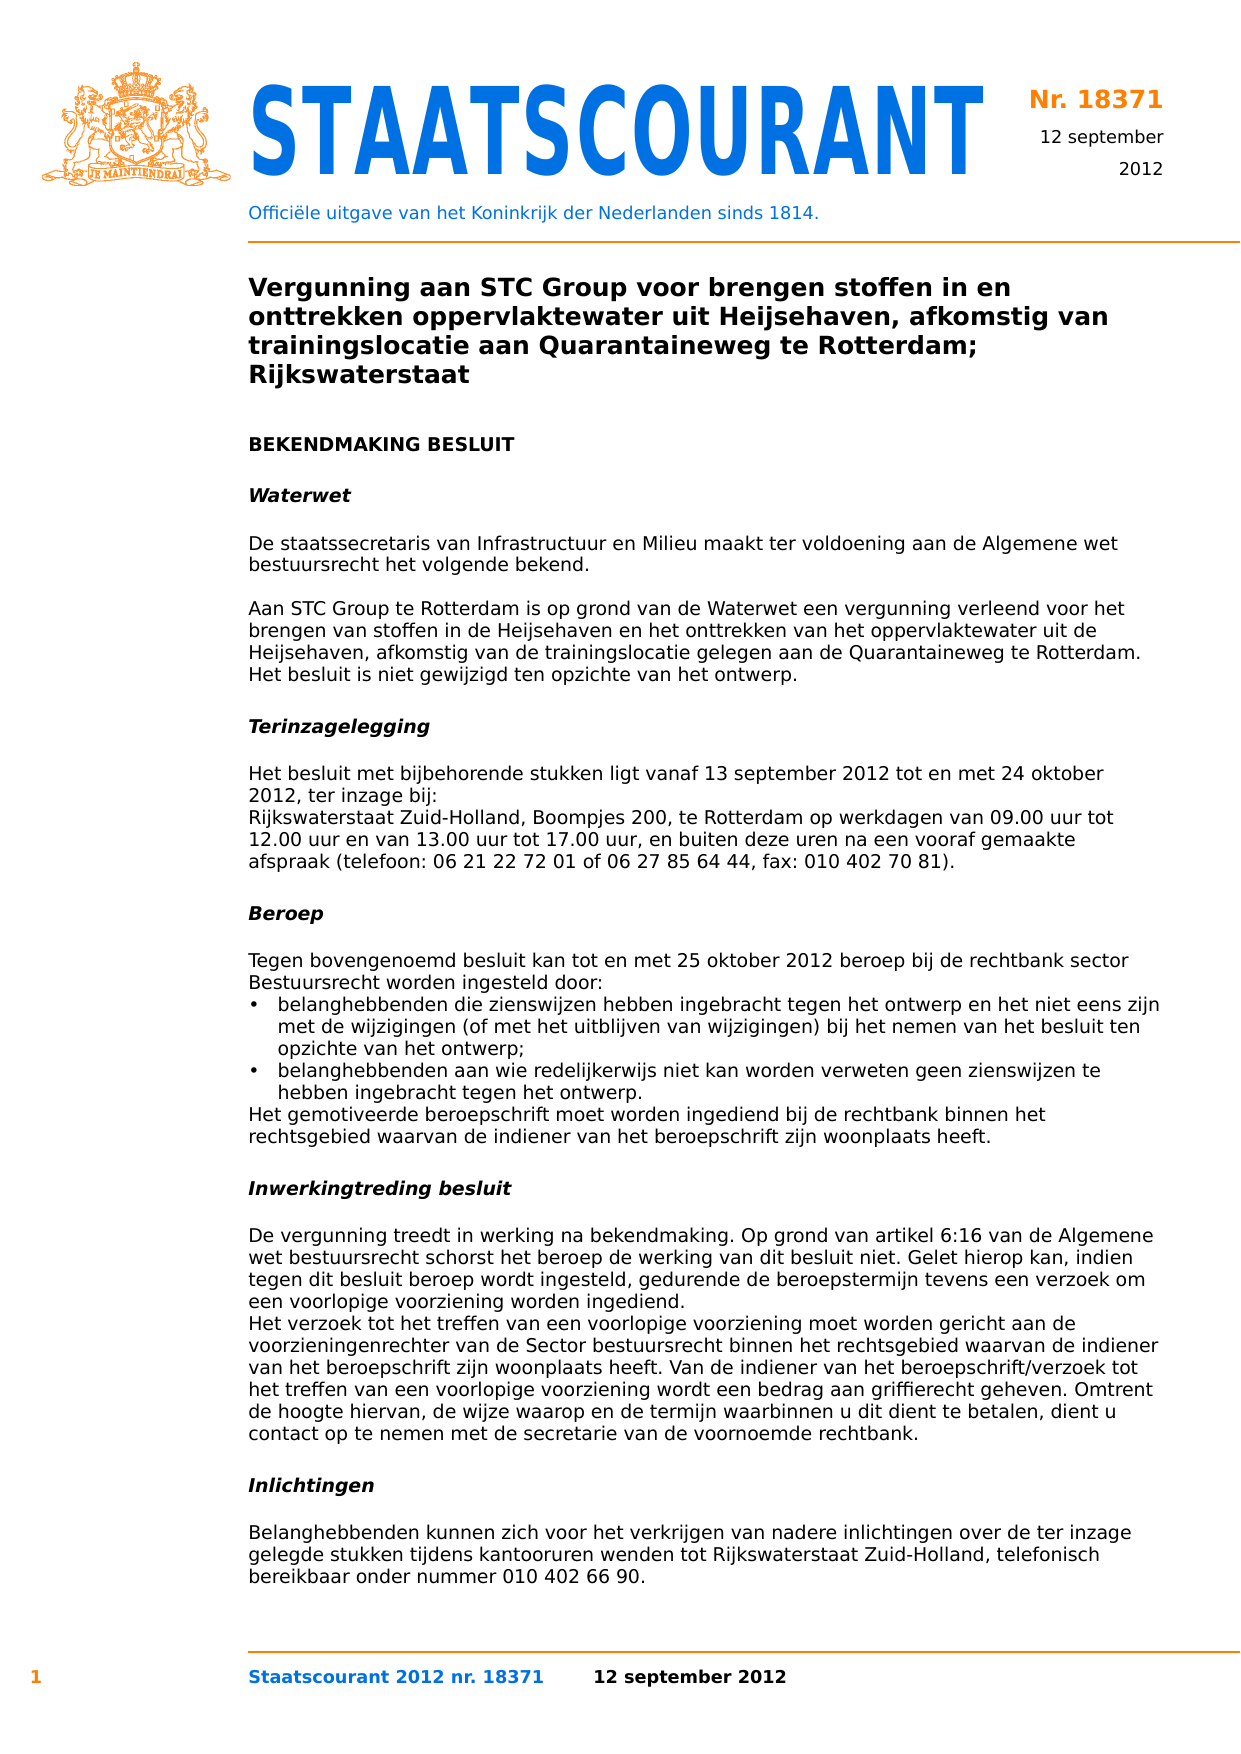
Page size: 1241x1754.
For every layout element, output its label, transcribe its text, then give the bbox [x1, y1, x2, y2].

text Het verzoek tot het treffen van een voorlopige voorziening moet worden gericht aan de voorzieningenrechter van de Sector bestuursrecht binnen het rechtsgebied waarvan de indiener van het beroepschrift zijn woonplaats heeft. Van de indiener van het beroepschrift/verzoek tot het treffen van een voorlopige voorziening wordt een bedrag aan griffierecht geheven. Omtrent de hoogte hiervan, de wijze waarop en de termijn waarbinnen u dit dient te betalen, dient u contact op te nemen met de secretarie van de voornoemde rechtbank. [248, 1313, 1163, 1444]
subtitle Inlichtingen [248, 1474, 1163, 1497]
text Het besluit met bijbehorende stukken ligt vanaf 13 september 2012 tot en met 24 oktober 2012, ter inzage bij: [248, 763, 1163, 807]
table_header [25, 62, 248, 241]
table_cell Officiële uitgave van het Koninkrijk der Nederlanden sinds 1814. [248, 203, 1240, 241]
text Aan STC Group te Rotterdam is op grond van de Waterwet een vergunning verleend voor het brengen van stoffen in de Heijsehaven en het onttrekken van het oppervlaktewater uit de Heijsehaven, afkomstig van de trainingslocatie gelegen aan de Quarantaineweg te Rotterdam. Het besluit is niet gewijzigd ten opzichte van het ontwerp. [248, 598, 1163, 686]
subtitle Vergunning aan STC Group voor brengen stoffen in en onttrekken oppervlaktewater uit Heijsehaven, afkomstig van trainingslocatie aan Quarantaineweg te Rotterdam; Rijkswaterstaat [248, 273, 1163, 390]
text Tegen bovengenoemd besluit kan tot en met 25 oktober 2012 beroep bij de rechtbank sector Bestuursrecht worden ingesteld door: [248, 950, 1163, 994]
table_cell 2012 [998, 153, 1240, 203]
table_cell 12 september [998, 121, 1240, 153]
text Rijkswaterstaat Zuid-Holland, Boompjes 200, te Rotterdam op werkdagen van 09.00 uur tot 12.00 uur en van 13.00 uur tot 17.00 uur, en buiten deze uren na een vooraf gemaakte afspraak (telefoon: 06 21 22 72 01 of 06 27 85 64 44, fax: 010 402 70 81). [248, 807, 1163, 873]
subtitle BEKENDMAKING BESLUIT [248, 433, 1163, 455]
text De vergunning treedt in werking na bekendmaking. Op grond van artikel 6:16 van de Algemene wet bestuursrecht schorst het beroep de werking van dit besluit niet. Gelet hierop kan, indien tegen dit besluit beroep wordt ingesteld, gedurende de beroepstermijn tevens een verzoek om een voorlopige voorziening worden ingediend. [248, 1225, 1163, 1313]
subtitle Beroep [248, 903, 1163, 925]
picture [41, 62, 231, 186]
text • belanghebbenden die zienswijzen hebben ingebracht tegen het ontwerp en het niet eens zijn met de wijzigingen (of met het uitblijven van wijzigingen) bij het nemen van het besluit ten opzichte van het ontwerp; [248, 994, 1163, 1060]
text Belanghebbenden kunnen zich voor het verkrijgen van nadere inlichtingen over de ter inzage [248, 1522, 1163, 1543]
text • belanghebbenden aan wie redelijkerwijs niet kan worden verweten geen zienswijzen te hebben ingebracht tegen het ontwerp. [248, 1060, 1163, 1104]
subtitle Terinzagelegging [248, 716, 1163, 738]
subtitle Waterwet [248, 485, 1163, 507]
table_header Nr. 18371 [998, 62, 1240, 121]
text De staatssecretaris van Infrastructuur en Milieu maakt ter voldoening aan de Algemene wet bestuursrecht het volgende bekend. [248, 532, 1163, 576]
table_header STAATSCOURANT [248, 62, 998, 203]
text Het gemotiveerde beroepschrift moet worden ingediend bij de rechtbank binnen het rechtsgebied waarvan de indiener van het beroepschrift zijn woonplaats heeft. [248, 1104, 1163, 1148]
subtitle Inwerkingtreding besluit [248, 1178, 1163, 1200]
text gelegde stukken tijdens kantooruren wenden tot Rijkswaterstaat Zuid-Holland, telefonisch bereikbaar onder nummer 010 402 66 90. [248, 1543, 1163, 1587]
